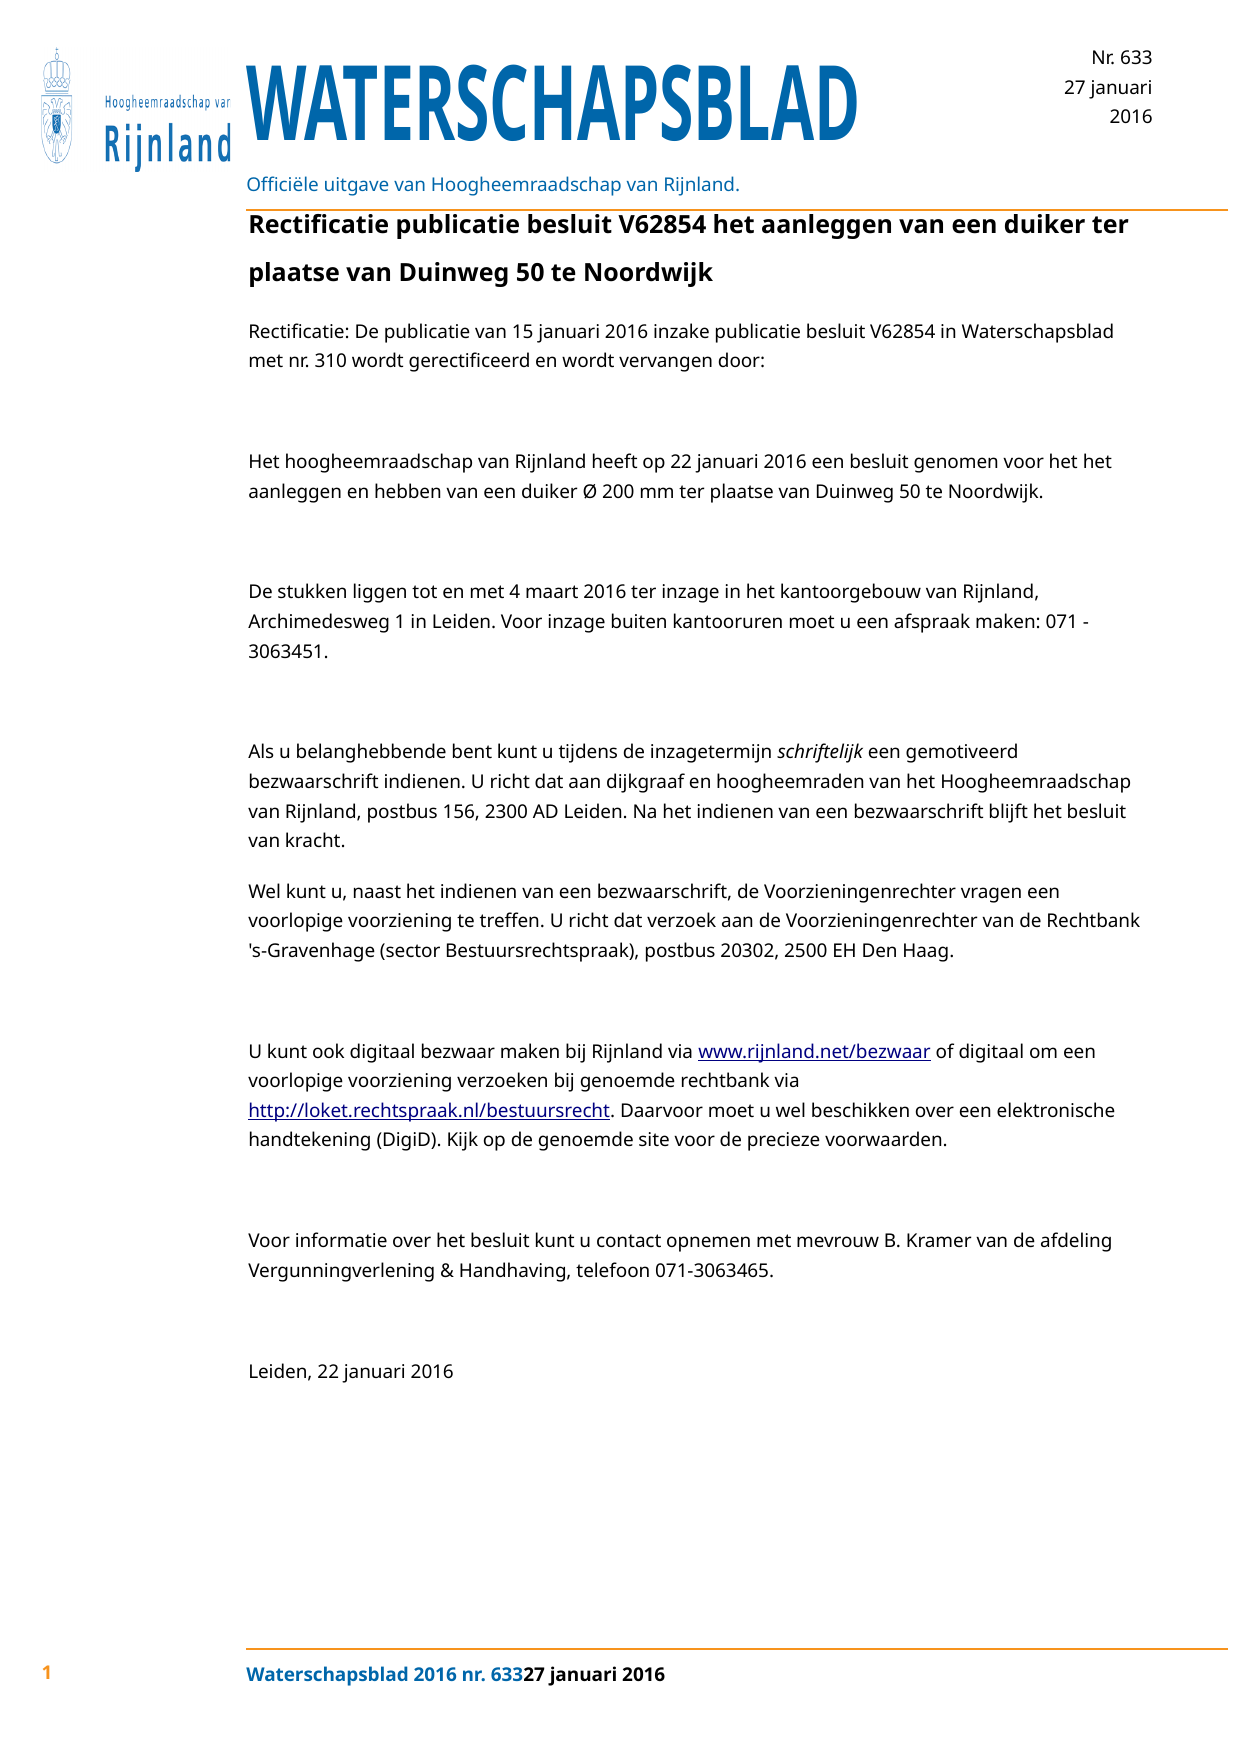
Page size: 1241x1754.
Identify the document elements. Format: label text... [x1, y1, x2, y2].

text U kunt ook digitaal bezwaar maken bij Rijnland via www.rijnland.net/bezwaar of digitaal om een voorlopige voorziening verzoeken bij genoemde rechtbank via http://loket.rechtspraak.nl/bestuursrecht. Daarvoor moet u wel beschikken over een elektronische handtekening (DigiD). Kijk op de genoemde site voor de precieze voorwaarden. [248, 1038, 1152, 1152]
text Wel kunt u, naast het indienen van een bezwaarschrift, de Voorzieningenrechter vragen een voorlopige voorziening te treffen. U richt dat verzoek aan de Voorzieningenrechter van de Rechtbank 's-Gravenhage (sector Bestuursrechtspraak), postbus 20302, 2500 EH Den Haag. [248, 878, 1152, 963]
text De stukken liggen tot en met 4 maart 2016 ter inzage in het kantoorgebouw van Rijnland, Archimedesweg 1 in Leiden. Voor inzage buiten kantooruren moet u een afspraak maken: 071 - 3063451. [248, 579, 1152, 664]
text Rectificatie: De publicatie van 15 januari 2016 inzake publicatie besluit V62854 in Waterschapsblad met nr. 310 wordt gerectificeerd en wordt vervangen door: [248, 318, 1152, 373]
picture [41, 47, 231, 172]
text Het hoogheemraadschap van Rijnland heeft op 22 januari 2016 een besluit genomen voor het het aanleggen en hebben van een duiker Ø 200 mm ter plaatse van Duinweg 50 te Noordwijk. [248, 448, 1152, 504]
text Leiden, 22 januari 2016 [248, 1358, 1152, 1384]
text Als u belanghebbende bent kunt u tijdens de inzagetermijn schriftelijk een gemotiveerd bezwaarschrift indienen. U richt dat aan dijkgraaf en hoogheemraden van het Hoogheemraadschap van Rijnland, postbus 156, 2300 AD Leiden. Na het indienen van een bezwaarschrift blijft het besluit van kracht. [248, 739, 1152, 853]
text Rectificatie publicatie besluit V62854 het aanleggen van een duiker ter plaatse van Duinweg 50 te Noordwijk [248, 211, 1152, 288]
text Voor informatie over het besluit kunt u contact opnemen met mevrouw B. Kramer van de afdeling Vergunningverlening & Handhaving, telefoon 071-3063465. [248, 1227, 1152, 1283]
